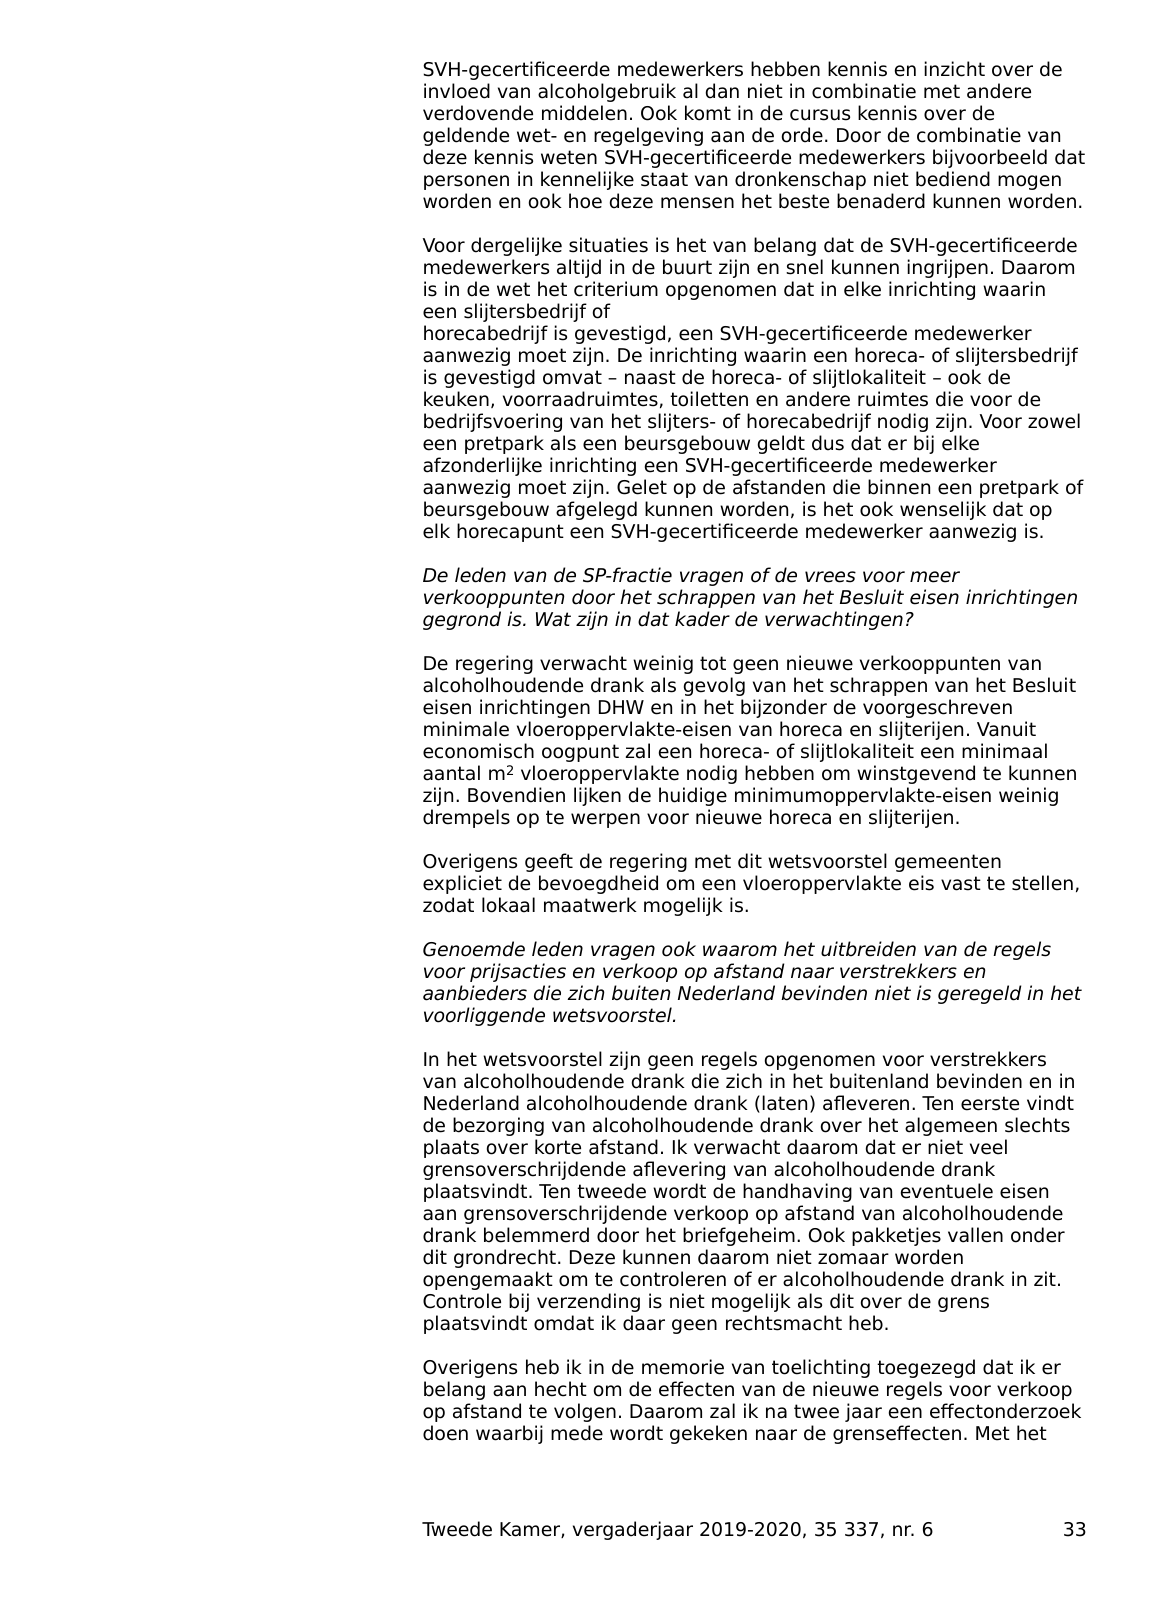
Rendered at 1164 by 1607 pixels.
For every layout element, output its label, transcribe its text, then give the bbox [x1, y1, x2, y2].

text De regering verwacht weinig tot geen nieuwe verkooppunten van alcoholhoudende drank als gevolg van het schrappen van het Besluit eisen inrichtingen DHW en in het bijzonder de voorgeschreven minimale vloeroppervlakte-eisen van horeca en slijterijen. Vanuit economisch oogpunt zal een horeca- of slijtlokaliteit een minimaal aantal m2 vloeroppervlakte nodig hebben om winstgevend te kunnen zijn. Bovendien lijken de huidige minimumoppervlakte-eisen weinig drempels op te werpen voor nieuwe horeca en slijterijen. [422, 653, 1087, 829]
text Overigens heb ik in de memorie van toelichting toegezegd dat ik er belang aan hecht om de effecten van de nieuwe regels voor verkoop op afstand te volgen. Daarom zal ik na twee jaar een effectonderzoek doen waarbij mede wordt gekeken naar de grenseffecten. Met het [422, 1357, 1087, 1445]
text Voor dergelijke situaties is het van belang dat de SVH-gecertificeerde medewerkers altijd in de buurt zijn en snel kunnen ingrijpen. Daarom is in de wet het criterium opgenomen dat in elke inrichting waarin een slijtersbedrijf of [422, 235, 1087, 323]
text SVH-gecertificeerde medewerkers hebben kennis en inzicht over de invloed van alcoholgebruik al dan niet in combinatie met andere verdovende middelen. Ook komt in de cursus kennis over de geldende wet- en regelgeving aan de orde. Door de combinatie van deze kennis weten SVH-gecertificeerde medewerkers bijvoorbeeld dat personen in kennelijke staat van dronkenschap niet bediend mogen worden en ook hoe deze mensen het beste benaderd kunnen worden. [422, 59, 1087, 213]
text Overigens geeft de regering met dit wetsvoorstel gemeenten expliciet de bevoegdheid om een vloeroppervlakte eis vast te stellen, zodat lokaal maatwerk mogelijk is. [422, 851, 1087, 917]
text In het wetsvoorstel zijn geen regels opgenomen voor verstrekkers van alcoholhoudende drank die zich in het buitenland bevinden en in Nederland alcoholhoudende drank (laten) afleveren. Ten eerste vindt de bezorging van alcoholhoudende drank over het algemeen slechts plaats over korte afstand. Ik verwacht daarom dat er niet veel grensoverschrijdende aflevering van alcoholhoudende drank plaatsvindt. Ten tweede wordt de handhaving van eventuele eisen aan grensoverschrijdende verkoop op afstand van alcoholhoudende drank belemmerd door het briefgeheim. Ook pakketjes vallen onder dit grondrecht. Deze kunnen daarom niet zomaar worden opengemaakt om te controleren of er alcoholhoudende drank in zit. Controle bij verzending is niet mogelijk als dit over de grens plaatsvindt omdat ik daar geen rechtsmacht heb. [422, 1049, 1087, 1335]
text De leden van de SP-fractie vragen of de vrees voor meer verkooppunten door het schrappen van het Besluit eisen inrichtingen gegrond is. Wat zijn in dat kader de verwachtingen? [422, 565, 1087, 631]
text horecabedrijf is gevestigd, een SVH-gecertificeerde medewerker aanwezig moet zijn. De inrichting waarin een horeca- of slijtersbedrijf is gevestigd omvat – naast de horeca- of slijtlokaliteit – ook de keuken, voorraadruimtes, toiletten en andere ruimtes die voor de bedrijfsvoering van het slijters- of horecabedrijf nodig zijn. Voor zowel een pretpark als een beursgebouw geldt dus dat er bij elke afzonderlijke inrichting een SVH-gecertificeerde medewerker aanwezig moet zijn. Gelet op de afstanden die binnen een pretpark of beursgebouw afgelegd kunnen worden, is het ook wenselijk dat op elk horecapunt een SVH-gecertificeerde medewerker aanwezig is. [422, 323, 1087, 543]
text Genoemde leden vragen ook waarom het uitbreiden van de regels voor prijsacties en verkoop op afstand naar verstrekkers en aanbieders die zich buiten Nederland bevinden niet is geregeld in het voorliggende wetsvoorstel. [422, 939, 1087, 1027]
